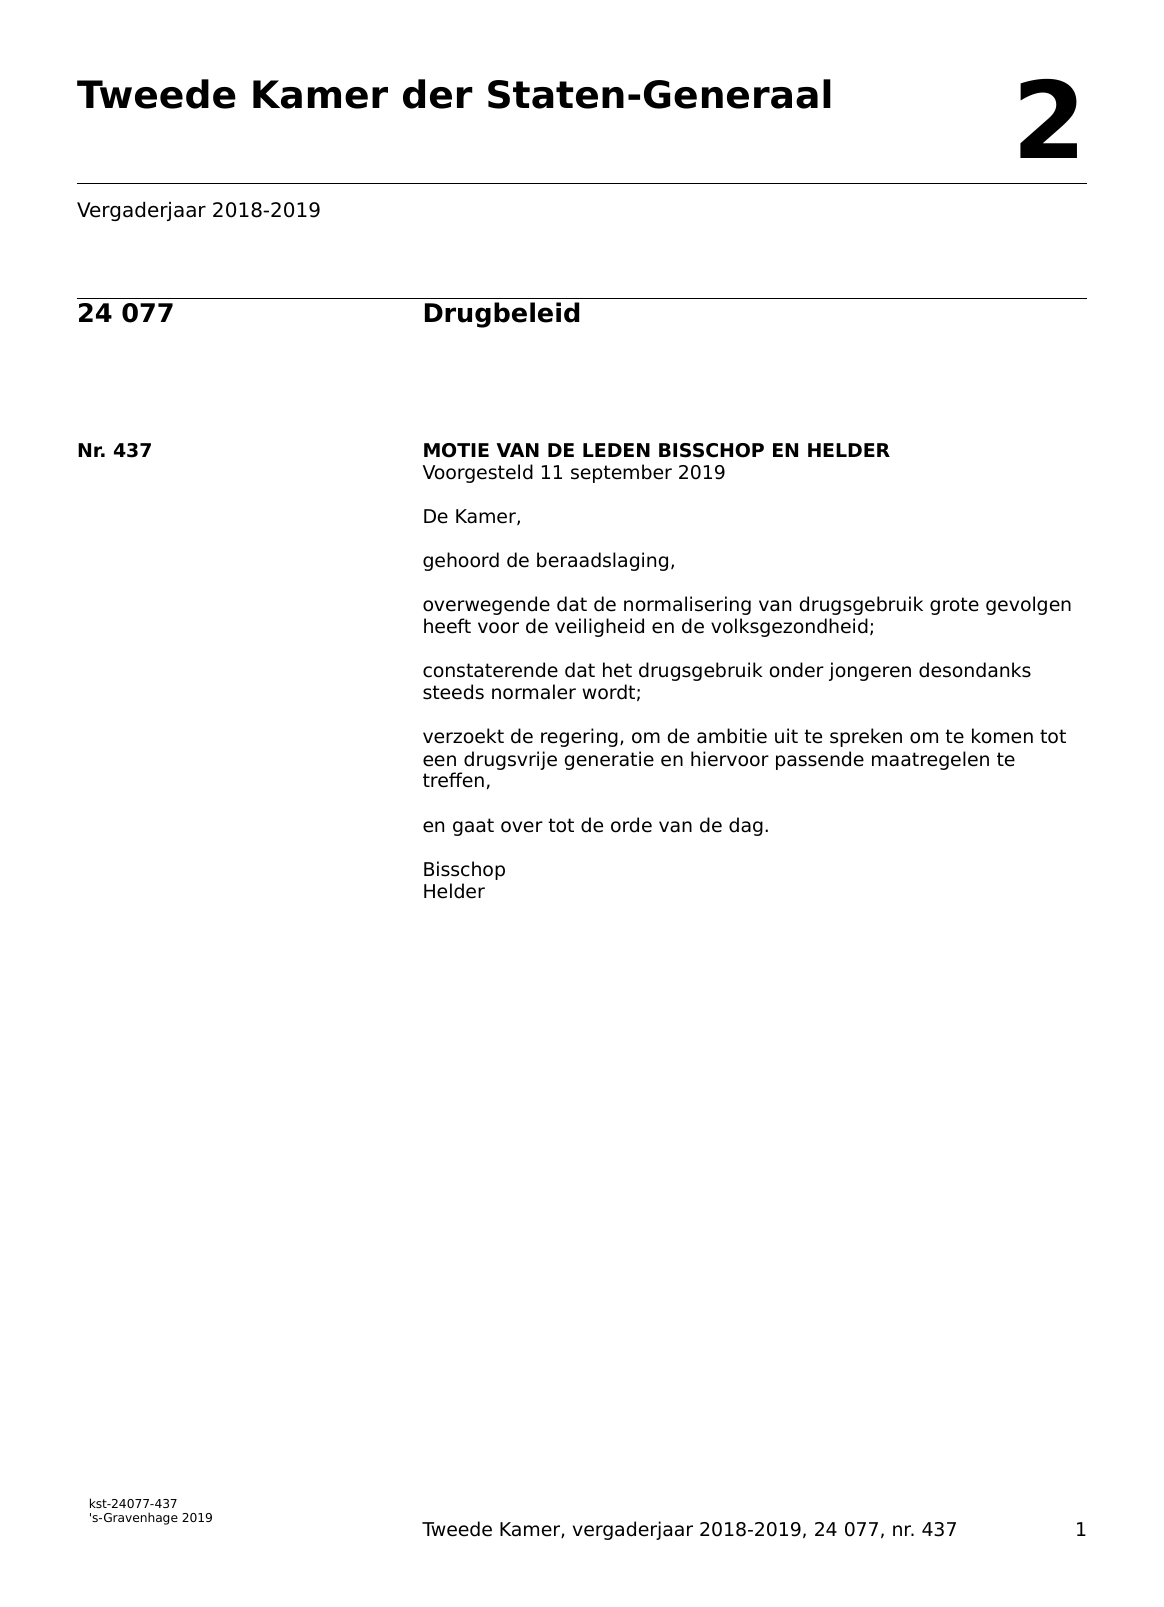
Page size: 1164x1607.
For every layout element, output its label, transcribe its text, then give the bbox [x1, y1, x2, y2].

subtitle Nr. 437 MOTIE VAN DE LEDEN BISSCHOP EN HELDER [77, 440, 1087, 462]
text 's-Gravenhage 2019 [88, 1511, 323, 1525]
table_header Tweede Kamer der Staten-Generaal [77, 59, 886, 183]
text verzoekt de regering, om de ambitie uit te spreken om te komen tot een drugsvrije generatie en hiervoor passende maatregelen te treffen, [422, 726, 1087, 792]
text Helder [422, 881, 1087, 903]
text constaterende dat het drugsgebruik onder jongeren desondanks steeds normaler wordt; [422, 660, 1087, 704]
text De Kamer, [422, 506, 1087, 528]
subtitle 24 077 Drugbeleid [77, 299, 1087, 329]
table_header 2 [886, 59, 1087, 183]
table_cell Vergaderjaar 2018-2019 [77, 184, 1087, 298]
text gehoord de beraadslaging, [422, 550, 1087, 572]
text kst-24077-437 [88, 1497, 323, 1511]
text overwegende dat de normalisering van drugsgebruik grote gevolgen heeft voor de veiligheid en de volksgezondheid; [422, 594, 1087, 638]
text Bisschop [422, 859, 1087, 881]
text en gaat over tot de orde van de dag. [422, 814, 1087, 837]
text Voorgesteld 11 september 2019 [422, 462, 1087, 484]
